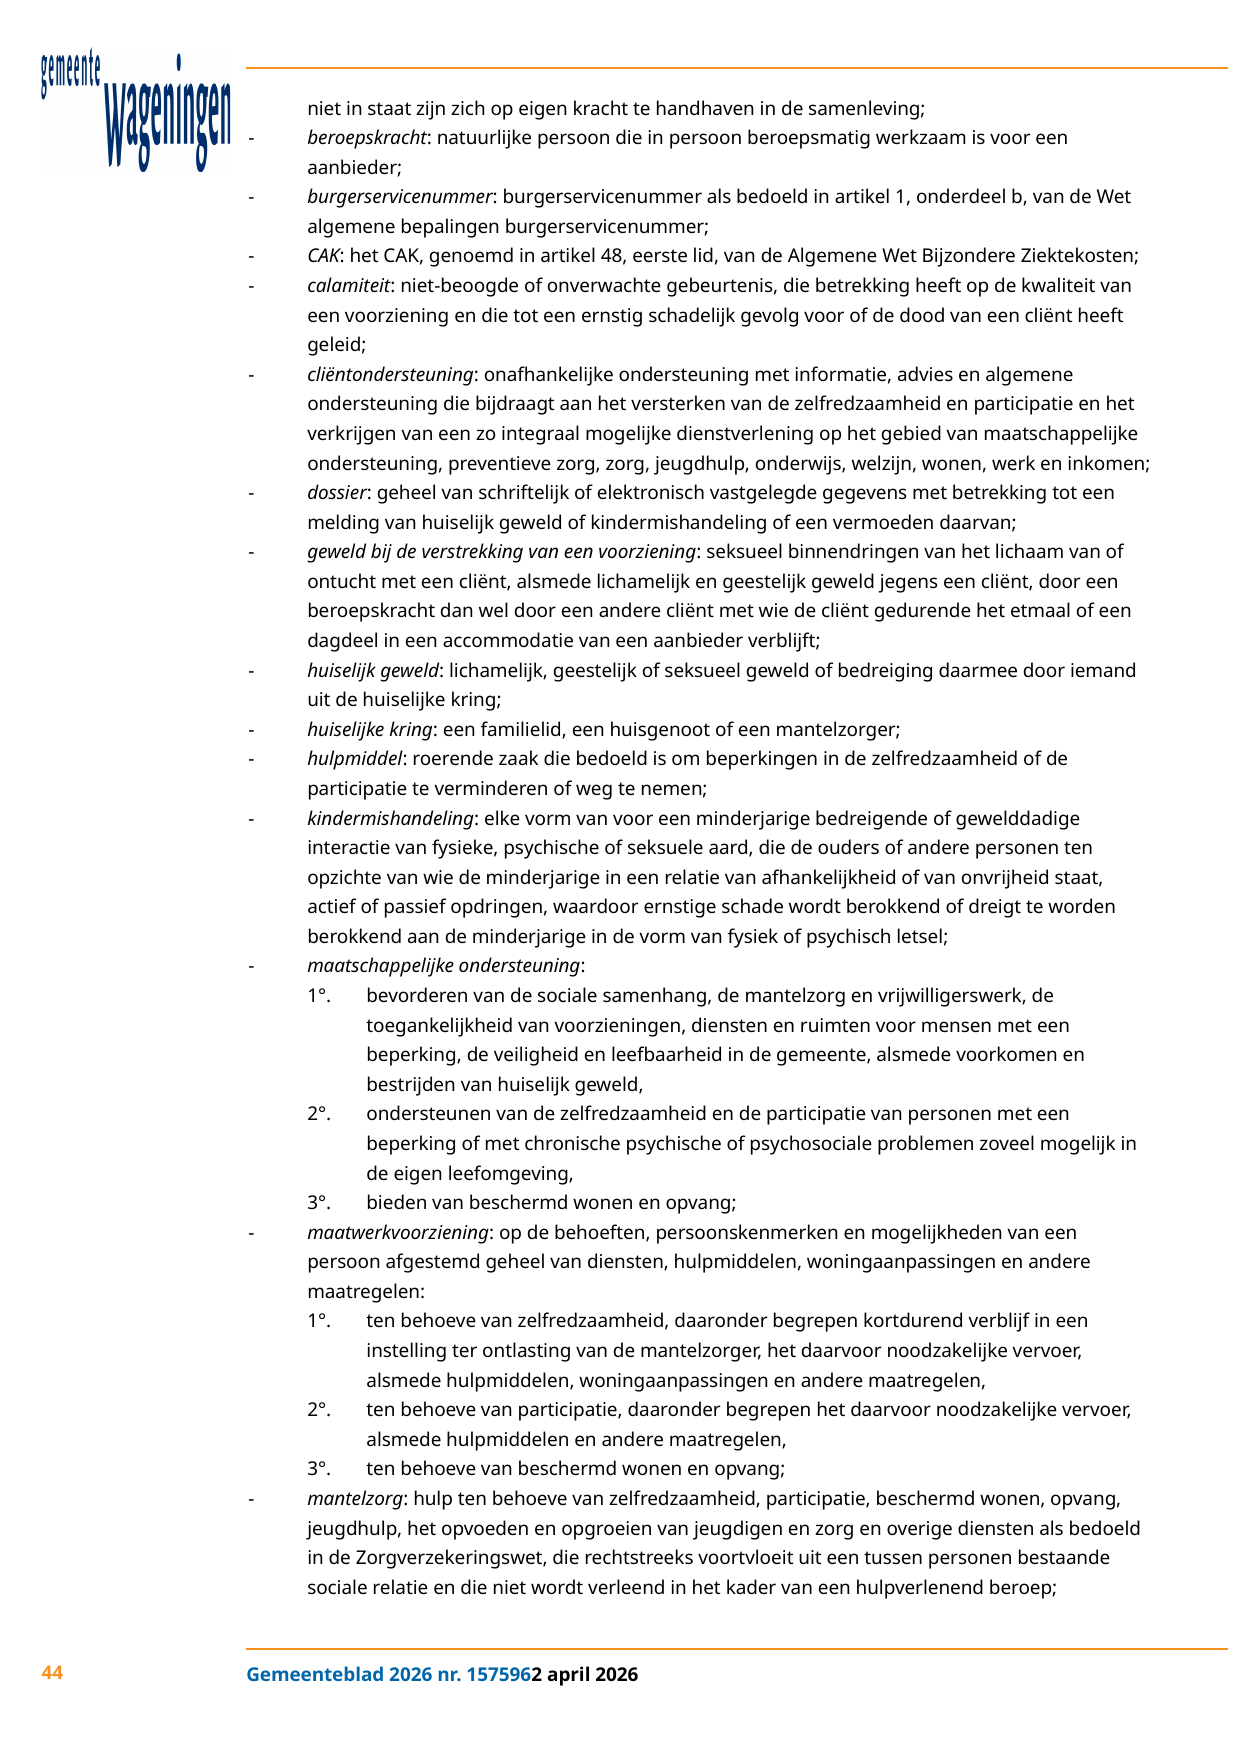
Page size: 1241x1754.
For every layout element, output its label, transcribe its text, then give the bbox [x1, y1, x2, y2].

list huiselijke kring: een familielid, een huisgenoot of een mantelzorger; [248, 716, 1152, 742]
list kindermishandeling: elke vorm van voor een minderjarige bedreigende of gewelddadige interactie van fysieke, psychische of seksuele aard, die de ouders of andere personen ten opzichte van wie de minderjarige in een relatie van afhankelijkheid of van onvrijheid staat, actief of passief opdringen, waardoor ernstige schade wordt berokkend of dreigt te worden berokkend aan de minderjarige in de vorm van fysiek of psychisch letsel; [248, 805, 1152, 949]
picture [41, 47, 231, 172]
list CAK: het CAK, genoemd in artikel 48, eerste lid, van de Algemene Wet Bijzondere Ziektekosten; [248, 243, 1152, 268]
list ten behoeve van zelfredzaamheid, daaronder begrepen kortdurend verblijf in een instelling ter ontlasting van de mantelzorger, het daarvoor noodzakelijke vervoer, alsmede hulpmiddelen, woningaanpassingen en andere maatregelen, [307, 1308, 1152, 1393]
list ten behoeve van beschermd wonen en opvang; [307, 1456, 1152, 1481]
list bieden van beschermd wonen en opvang; [307, 1189, 1152, 1215]
list bevorderen van de sociale samenhang, de mantelzorg en vrijwilligerswerk, de toegankelijkheid van voorzieningen, diensten en ruimten voor mensen met een beperking, de veiligheid en leefbaarheid in de gemeente, alsmede voorkomen en bestrijden van huiselijk geweld, [307, 982, 1152, 1097]
list maatschappelijke ondersteuning: [248, 953, 1152, 978]
list ten behoeve van participatie, daaronder begrepen het daarvoor noodzakelijke vervoer, alsmede hulpmiddelen en andere maatregelen, [307, 1396, 1152, 1452]
list hulpmiddel: roerende zaak die bedoeld is om beperkingen in de zelfredzaamheid of de participatie te verminderen of weg te nemen; [248, 746, 1152, 801]
list geweld bij de verstrekking van een voorziening: seksueel binnendringen van het lichaam van of ontucht met een cliënt, alsmede lichamelijk en geestelijk geweld jegens een cliënt, door een beroepskracht dan wel door een andere cliënt met wie de cliënt gedurende het etmaal of een dagdeel in een accommodatie van een aanbieder verblijft; [248, 538, 1152, 653]
list burgerservicenummer: burgerservicenummer als bedoeld in artikel 1, onderdeel b, van de Wet algemene bepalingen burgerservicenummer; [248, 183, 1152, 239]
list huiselijk geweld: lichamelijk, geestelijk of seksueel geweld of bedreiging daarmee door iemand uit de huiselijke kring; [248, 657, 1152, 712]
list niet in staat zijn zich op eigen kracht te handhaven in de samenleving; [248, 95, 1152, 121]
list calamiteit: niet-beoogde of onverwachte gebeurtenis, die betrekking heeft op de kwaliteit van een voorziening en die tot een ernstig schadelijk gevolg voor of de dood van een cliënt heeft geleid; [248, 272, 1152, 357]
list beroepskracht: natuurlijke persoon die in persoon beroepsmatig werkzaam is voor een aanbieder; [248, 124, 1152, 180]
list ondersteunen van de zelfredzaamheid en de participatie van personen met een beperking of met chronische psychische of psychosociale problemen zoveel mogelijk in de eigen leefomgeving, [307, 1101, 1152, 1186]
list cliëntondersteuning: onafhankelijke ondersteuning met informatie, advies en algemene ondersteuning die bijdraagt aan het versterken van de zelfredzaamheid en participatie en het verkrijgen van een zo integraal mogelijke dienstverlening op het gebied van maatschappelijke ondersteuning, preventieve zorg, zorg, jeugdhulp, onderwijs, welzijn, wonen, werk en inkomen; [248, 361, 1152, 476]
list mantelzorg: hulp ten behoeve van zelfredzaamheid, participatie, beschermd wonen, opvang, jeugdhulp, het opvoeden en opgroeien van jeugdigen en zorg en overige diensten als bedoeld in de Zorgverzekeringswet, die rechtstreeks voortvloeit uit een tussen personen bestaande sociale relatie en die niet wordt verleend in het kader van een hulpverlenend beroep; [248, 1485, 1152, 1600]
list maatwerkvoorziening: op de behoeften, persoonskenmerken en mogelijkheden van een persoon afgestemd geheel van diensten, hulpmiddelen, woningaanpassingen en andere maatregelen: [248, 1219, 1152, 1304]
list dossier: geheel van schriftelijk of elektronisch vastgelegde gegevens met betrekking tot een melding van huiselijk geweld of kindermishandeling of een vermoeden daarvan; [248, 479, 1152, 535]
